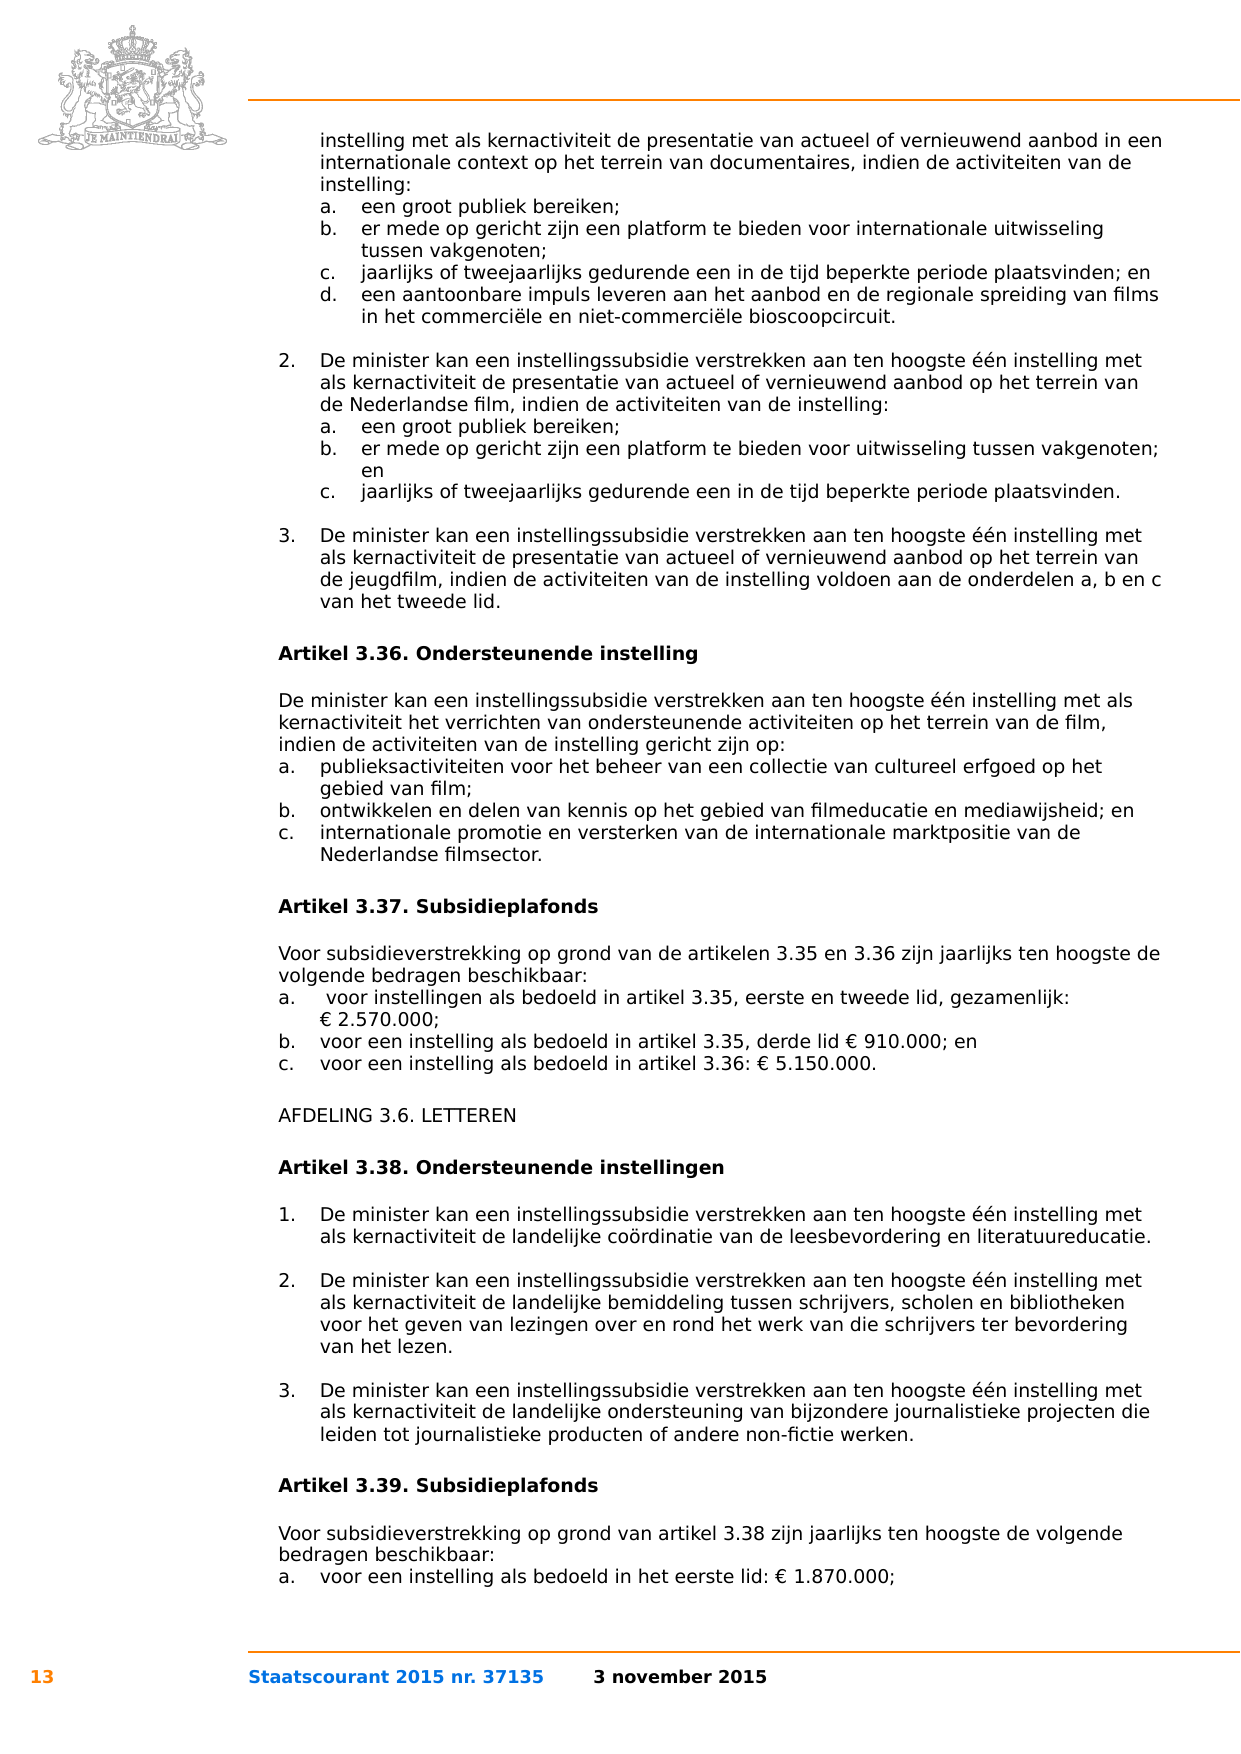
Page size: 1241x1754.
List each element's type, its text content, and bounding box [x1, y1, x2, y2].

text instelling met als kernactiviteit de presentatie van actueel of vernieuwend aanbod in een internationale context op het terrein van documentaires, indien de activiteiten van de instelling: [278, 130, 1163, 196]
text b. er mede op gericht zijn een platform te bieden voor uitwisseling tussen vakgenoten; en [319, 437, 1163, 481]
text d. een aantoonbare impuls leveren aan het aanbod en de regionale spreiding van films in het commerciële en niet-commerciële bioscoopcircuit. [319, 284, 1163, 328]
subtitle AFDELING 3.6. LETTEREN [278, 1105, 1163, 1127]
subtitle Artikel 3.39. Subsidieplafonds [278, 1475, 1163, 1497]
text Voor subsidieverstrekking op grond van artikel 3.38 zijn jaarlijks ten hoogste de volgende bedragen beschikbaar: [278, 1522, 1163, 1566]
text b. er mede op gericht zijn een platform te bieden voor internationale uitwisseling tussen vakgenoten; [319, 218, 1163, 262]
text a. voor instellingen als bedoeld in artikel 3.35, eerste en tweede lid, gezamenlijk: € 2.570.000; [278, 987, 1163, 1031]
text 1. De minister kan een instellingssubsidie verstrekken aan ten hoogste één instelling met als kernactiviteit de landelijke coördinatie van de leesbevordering en literatuureducatie. [278, 1204, 1163, 1248]
subtitle Artikel 3.36. Ondersteunende instelling [278, 643, 1163, 665]
text 2. De minister kan een instellingssubsidie verstrekken aan ten hoogste één instelling met als kernactiviteit de landelijke bemiddeling tussen schrijvers, scholen en bibliotheken voor het geven van lezingen over en rond het werk van die schrijvers ter bevordering van het lezen. [278, 1270, 1163, 1358]
text 3. De minister kan een instellingssubsidie verstrekken aan ten hoogste één instelling met als kernactiviteit de landelijke ondersteuning van bijzondere journalistieke projecten die leiden tot journalistieke producten of andere non-fictie werken. [278, 1379, 1163, 1445]
text c. jaarlijks of tweejaarlijks gedurende een in de tijd beperkte periode plaatsvinden. [319, 481, 1163, 503]
picture [38, 25, 227, 150]
text b. voor een instelling als bedoeld in artikel 3.35, derde lid € 910.000; en [278, 1031, 1163, 1053]
text c. jaarlijks of tweejaarlijks gedurende een in de tijd beperkte periode plaatsvinden; en [319, 262, 1163, 284]
text b. ontwikkelen en delen van kennis op het gebied van filmeducatie en mediawijsheid; en [278, 800, 1163, 822]
text 2. De minister kan een instellingssubsidie verstrekken aan ten hoogste één instelling met als kernactiviteit de presentatie van actueel of vernieuwend aanbod op het terrein van de Nederlandse film, indien de activiteiten van de instelling: [278, 349, 1163, 416]
text c. voor een instelling als bedoeld in artikel 3.36: € 5.150.000. [278, 1053, 1163, 1075]
subtitle Artikel 3.37. Subsidieplafonds [278, 896, 1163, 918]
text a. voor een instelling als bedoeld in het eerste lid: € 1.870.000; [278, 1566, 1163, 1588]
text a. publieksactiviteiten voor het beheer van een collectie van cultureel erfgoed op het gebied van film; [278, 756, 1163, 800]
text Voor subsidieverstrekking op grond van de artikelen 3.35 en 3.36 zijn jaarlijks ten hoogste de volgende bedragen beschikbaar: [278, 943, 1163, 987]
text a. een groot publiek bereiken; [319, 416, 1163, 437]
text c. internationale promotie en versterken van de internationale marktpositie van de Nederlandse filmsector. [278, 822, 1163, 866]
text 3. De minister kan een instellingssubsidie verstrekken aan ten hoogste één instelling met als kernactiviteit de presentatie van actueel of vernieuwend aanbod op het terrein van de jeugdfilm, indien de activiteiten van de instelling voldoen aan de onderdelen a, b en c van het tweede lid. [278, 525, 1163, 613]
subtitle Artikel 3.38. Ondersteunende instellingen [278, 1157, 1163, 1179]
text a. een groot publiek bereiken; [319, 196, 1163, 218]
text De minister kan een instellingssubsidie verstrekken aan ten hoogste één instelling met als kernactiviteit het verrichten van ondersteunende activiteiten op het terrein van de film, indien de activiteiten van de instelling gericht zijn op: [278, 690, 1163, 756]
